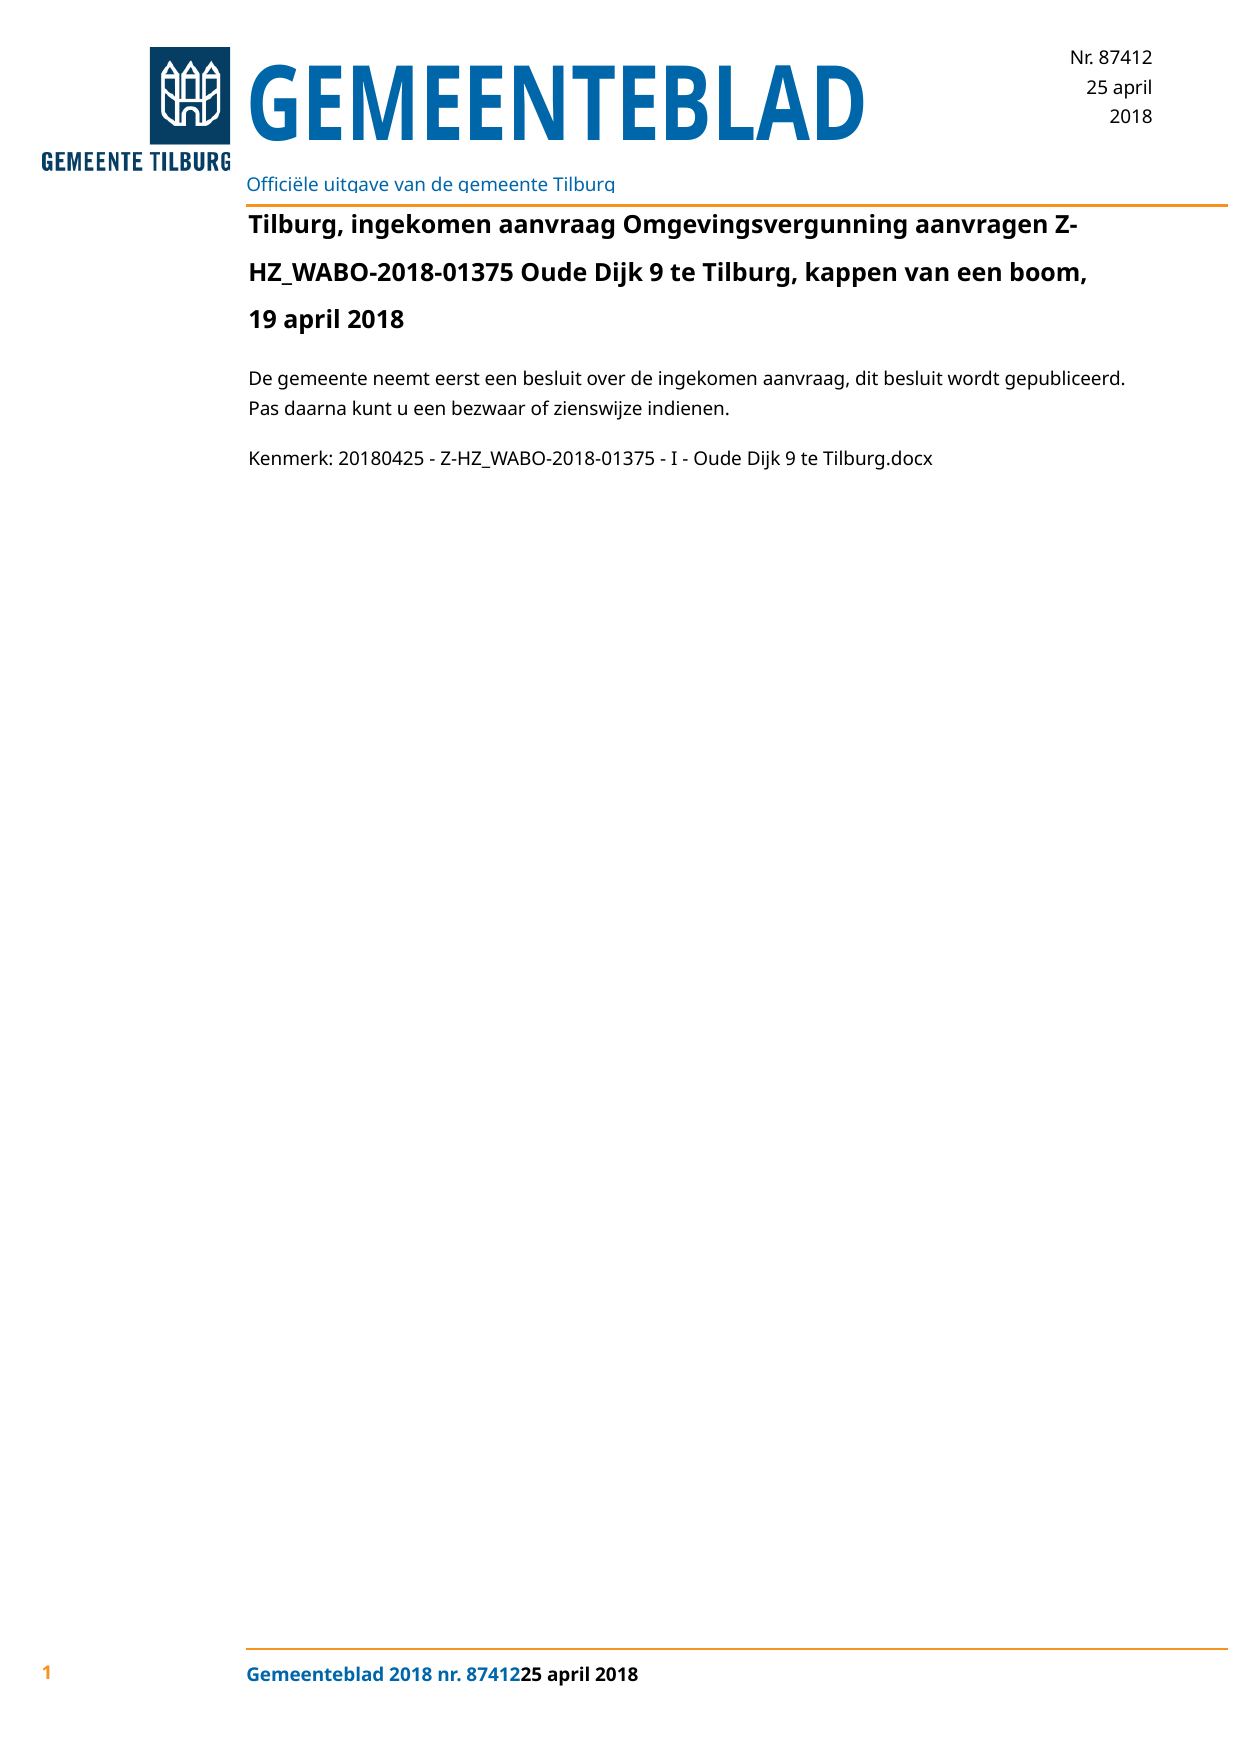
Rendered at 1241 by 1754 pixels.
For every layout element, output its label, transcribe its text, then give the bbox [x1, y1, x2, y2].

text Kenmerk: 20180425 - Z-HZ_WABO-2018-01375 - I - Oude Dijk 9 te Tilburg.docx [248, 446, 1152, 471]
picture [41, 47, 231, 172]
text Tilburg, ingekomen aanvraag Omgevingsvergunning aanvragen Z-HZ_WABO-2018-01375 Oude Dijk 9 te Tilburg, kappen van een boom, 19 april 2018 [248, 207, 1152, 336]
text De gemeente neemt eerst een besluit over de ingekomen aanvraag, dit besluit wordt gepubliceerd. Pas daarna kunt u een bezwaar of zienswijze indienen. [248, 366, 1152, 421]
